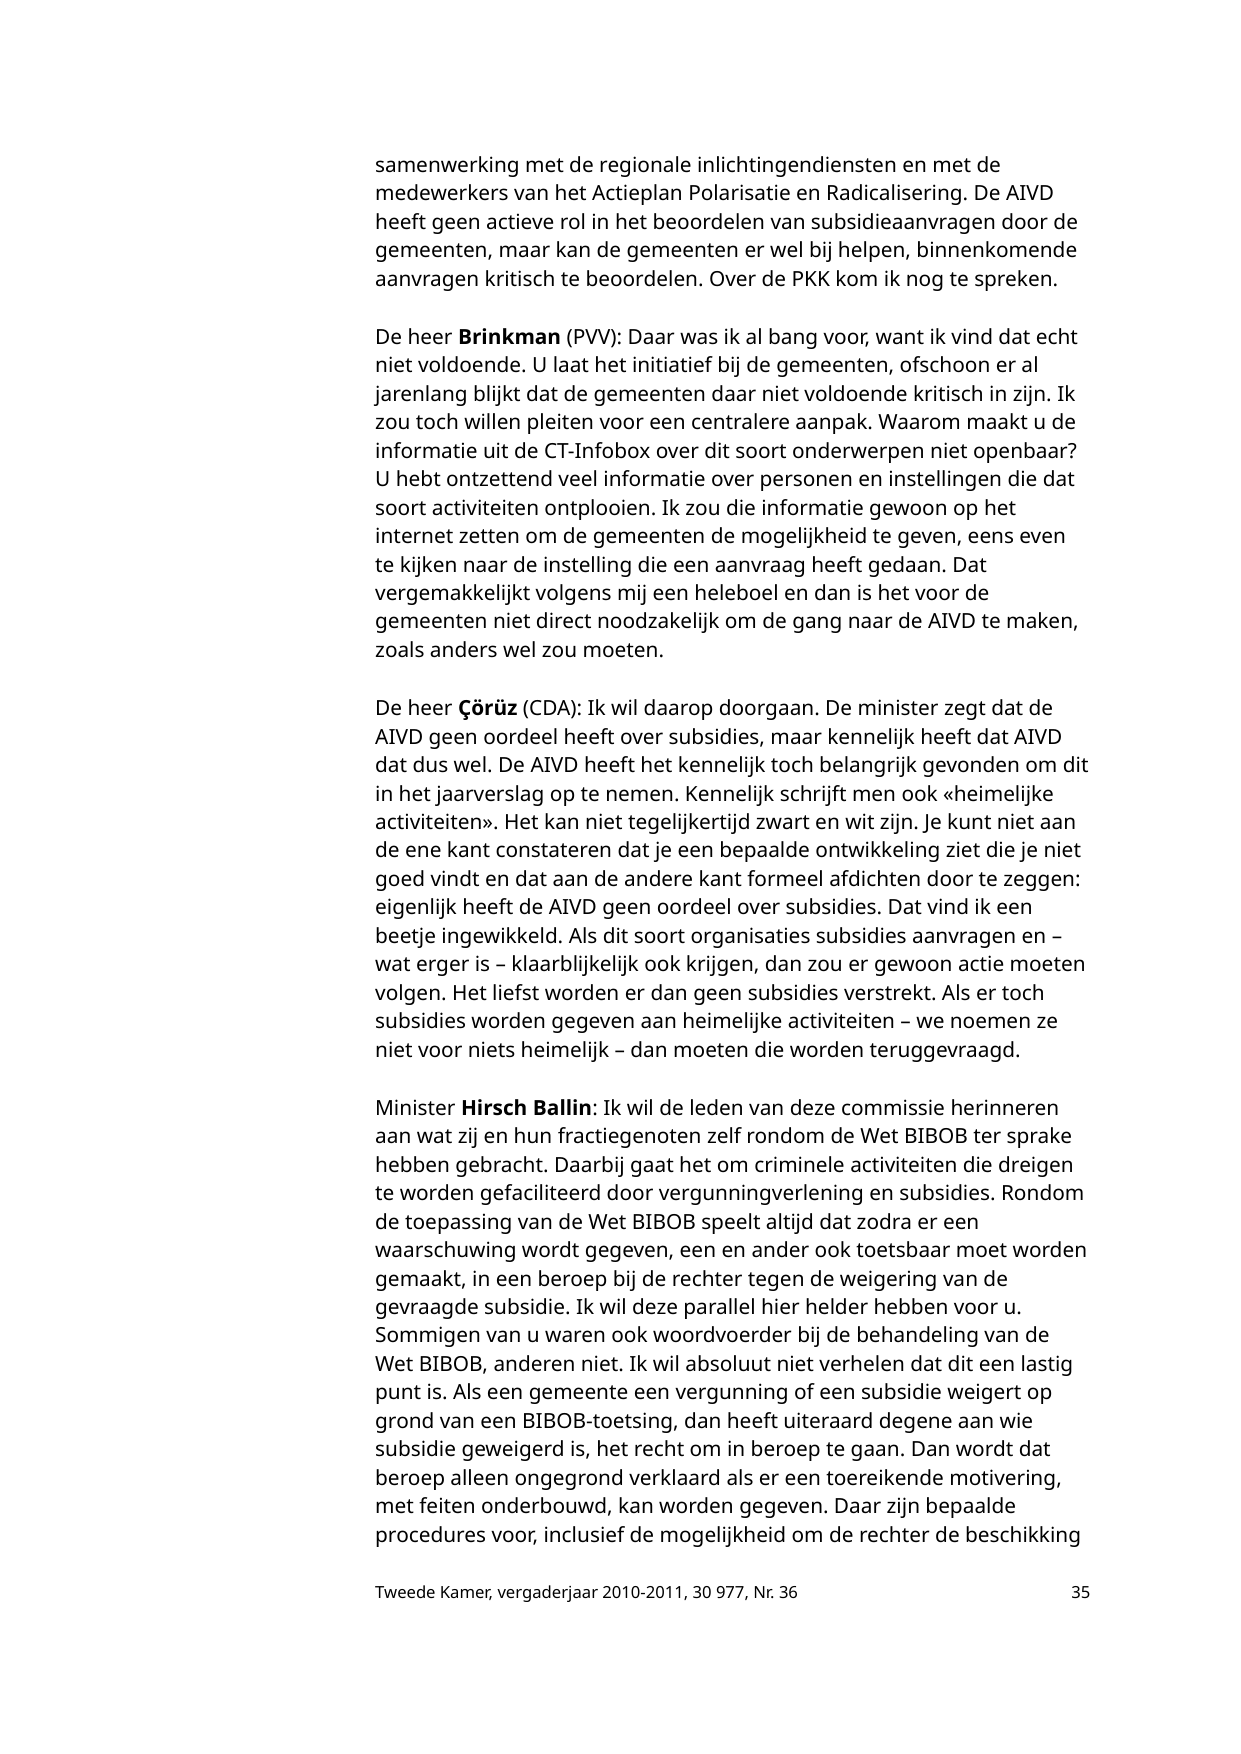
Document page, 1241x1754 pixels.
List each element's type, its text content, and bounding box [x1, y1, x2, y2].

text De heer Brinkman (PVV): Daar was ik al bang voor, want ik vind dat echt niet voldoende. U laat het initiatief bij de gemeenten, ofschoon er al jarenlang blijkt dat de gemeenten daar niet voldoende kritisch in zijn. Ik zou toch willen pleiten voor een centralere aanpak. Waarom maakt u de informatie uit de CT-Infobox over dit soort onderwerpen niet openbaar? U hebt ontzettend veel informatie over personen en instellingen die dat soort activiteiten ontplooien. Ik zou die informatie gewoon op het internet zetten om de gemeenten de mogelijkheid te geven, eens even te kijken naar de instelling die een aanvraag heeft gedaan. Dat vergemakkelijkt volgens mij een heleboel en dan is het voor de gemeenten niet direct noodzakelijk om de gang naar de AIVD te maken, zoals anders wel zou moeten. [375, 322, 1090, 663]
text samenwerking met de regionale inlichtingendiensten en met de medewerkers van het Actieplan Polarisatie en Radicalisering. De AIVD heeft geen actieve rol in het beoordelen van subsidieaanvragen door de gemeenten, maar kan de gemeenten er wel bij helpen, binnenkomende aanvragen kritisch te beoordelen. Over de PKK kom ik nog te spreken. [375, 150, 1090, 292]
text De heer Çörüz (CDA): Ik wil daarop doorgaan. De minister zegt dat de AIVD geen oordeel heeft over subsidies, maar kennelijk heeft dat AIVD dat dus wel. De AIVD heeft het kennelijk toch belangrijk gevonden om dit in het jaarverslag op te nemen. Kennelijk schrijft men ook «heimelijke activiteiten». Het kan niet tegelijkertijd zwart en wit zijn. Je kunt niet aan de ene kant constateren dat je een bepaalde ontwikkeling ziet die je niet goed vindt en dat aan de andere kant formeel afdichten door te zeggen: eigenlijk heeft de AIVD geen oordeel over subsidies. Dat vind ik een beetje ingewikkeld. Als dit soort organisaties subsidies aanvragen en – wat erger is – klaarblijkelijk ook krijgen, dan zou er gewoon actie moeten volgen. Het liefst worden er dan geen subsidies verstrekt. Als er toch subsidies worden gegeven aan heimelijke activiteiten – we noemen ze niet voor niets heimelijk – dan moeten die worden teruggevraagd. [375, 693, 1090, 1063]
text Minister Hirsch Ballin: Ik wil de leden van deze commissie herinneren aan wat zij en hun fractiegenoten zelf rondom de Wet BIBOB ter sprake hebben gebracht. Daarbij gaat het om criminele activiteiten die dreigen te worden gefaciliteerd door vergunningverlening en subsidies. Rondom de toepassing van de Wet BIBOB speelt altijd dat zodra er een waarschuwing wordt gegeven, een en ander ook toetsbaar moet worden gemaakt, in een beroep bij de rechter tegen de weigering van de gevraagde subsidie. Ik wil deze parallel hier helder hebben voor u. Sommigen van u waren ook woordvoerder bij de behandeling van de Wet BIBOB, anderen niet. Ik wil absoluut niet verhelen dat dit een lastig punt is. Als een gemeente een vergunning of een subsidie weigert op grond van een BIBOB-toetsing, dan heeft uiteraard degene aan wie subsidie geweigerd is, het recht om in beroep te gaan. Dan wordt dat beroep alleen ongegrond verklaard als er een toereikende motivering, met feiten onderbouwd, kan worden gegeven. Daar zijn bepaalde procedures voor, inclusief de mogelijkheid om de rechter de beschikking [375, 1093, 1090, 1548]
